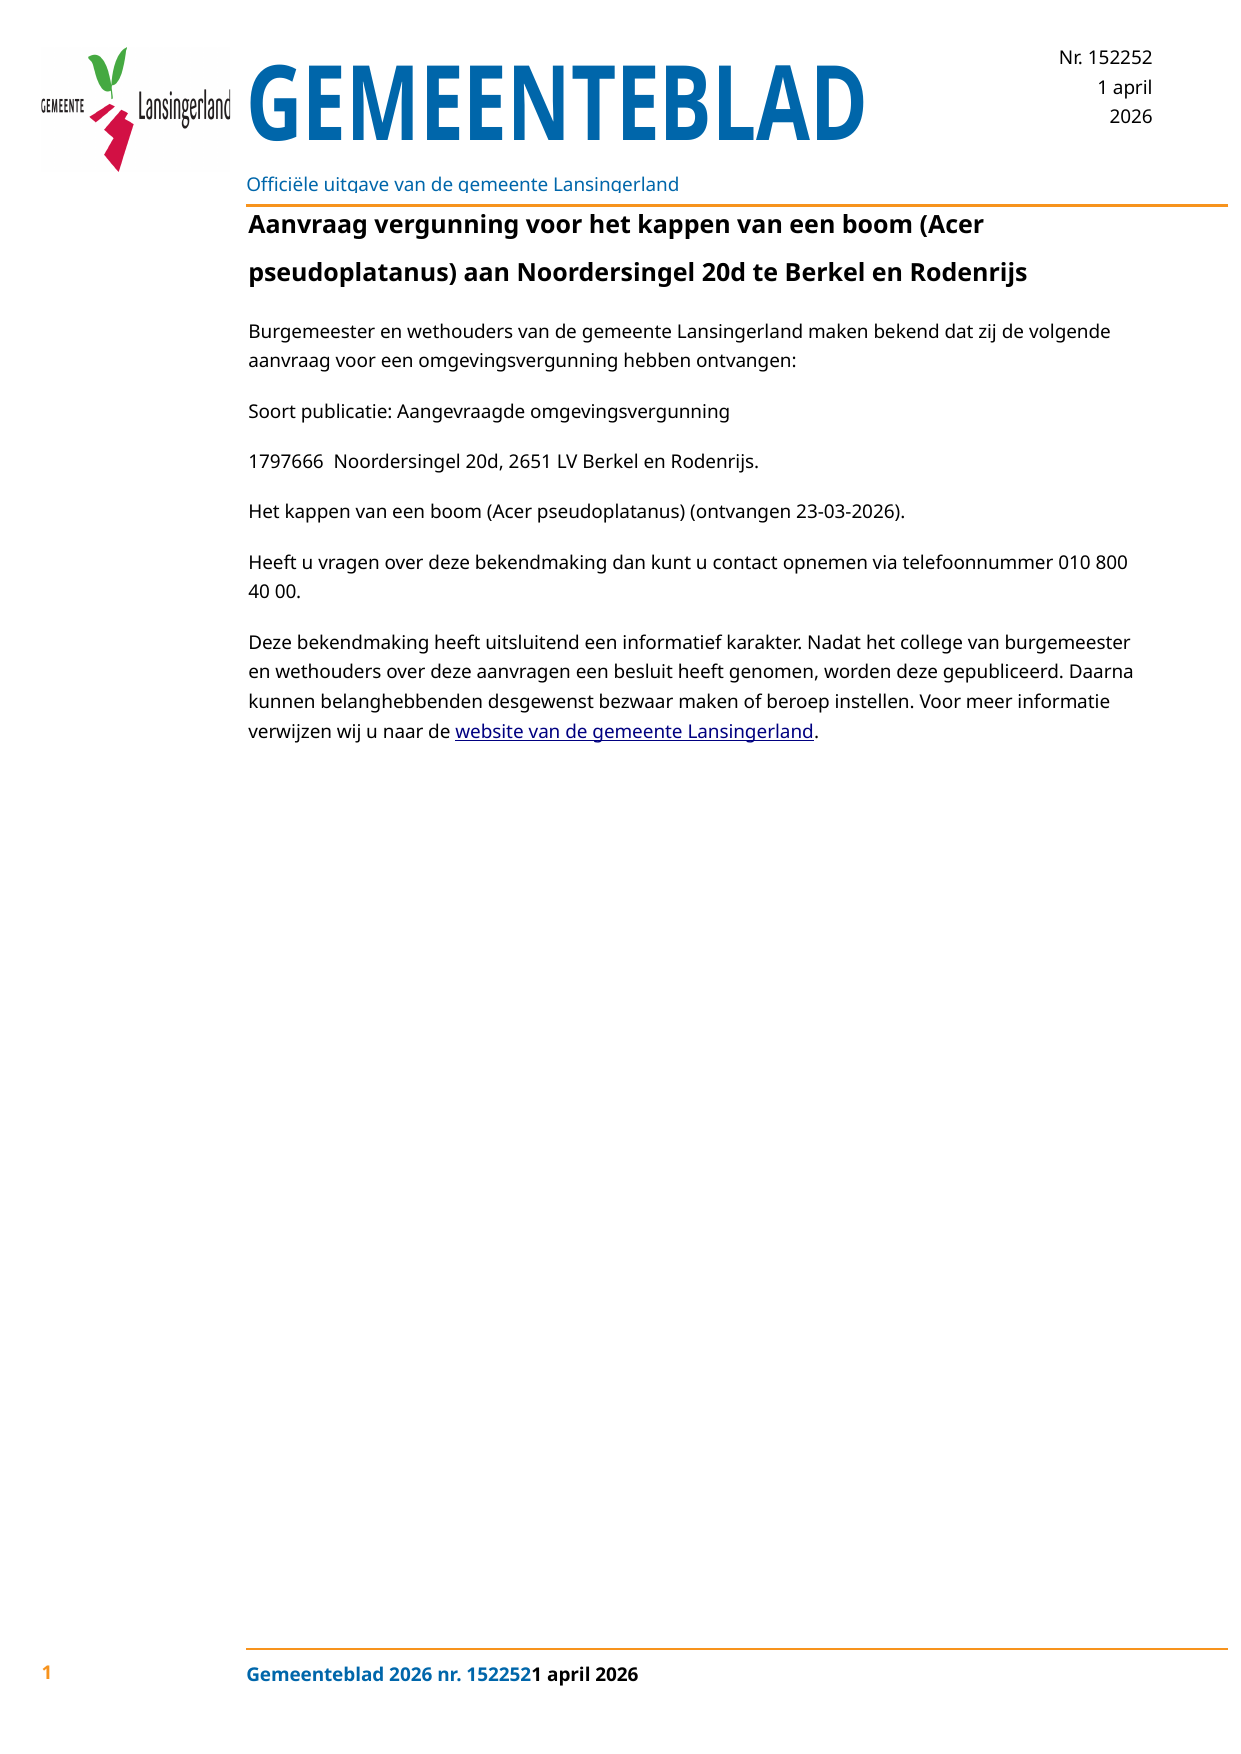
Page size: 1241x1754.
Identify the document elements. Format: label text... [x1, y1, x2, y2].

text Heeft u vragen over deze bekendmaking dan kunt u contact opnemen via telefoonnummer 010 800 40 00. [248, 549, 1152, 604]
text Het kappen van een boom (Acer pseudoplatanus) (ontvangen 23-03-2026). [248, 499, 1152, 524]
text Aanvraag vergunning voor het kappen van een boom (Acer pseudoplatanus) aan Noordersingel 20d te Berkel en Rodenrijs [248, 207, 1152, 288]
picture [41, 47, 231, 172]
text 1797666 Noordersingel 20d, 2651 LV Berkel en Rodenrijs. [248, 448, 1152, 474]
text Soort publicatie: Aangevraagde omgevingsvergunning [248, 398, 1152, 424]
text Burgemeester en wethouders van de gemeente Lansingerland maken bekend dat zij de volgende aanvraag voor een omgevingsvergunning hebben ontvangen: [248, 318, 1152, 373]
text Deze bekendmaking heeft uitsluitend een informatief karakter. Nadat het college van burgemeester en wethouders over deze aanvragen een besluit heeft genomen, worden deze gepubliceerd. Daarna kunnen belanghebbenden desgewenst bezwaar maken of beroep instellen. Voor meer informatie verwijzen wij u naar de website van de gemeente Lansingerland. [248, 629, 1152, 744]
